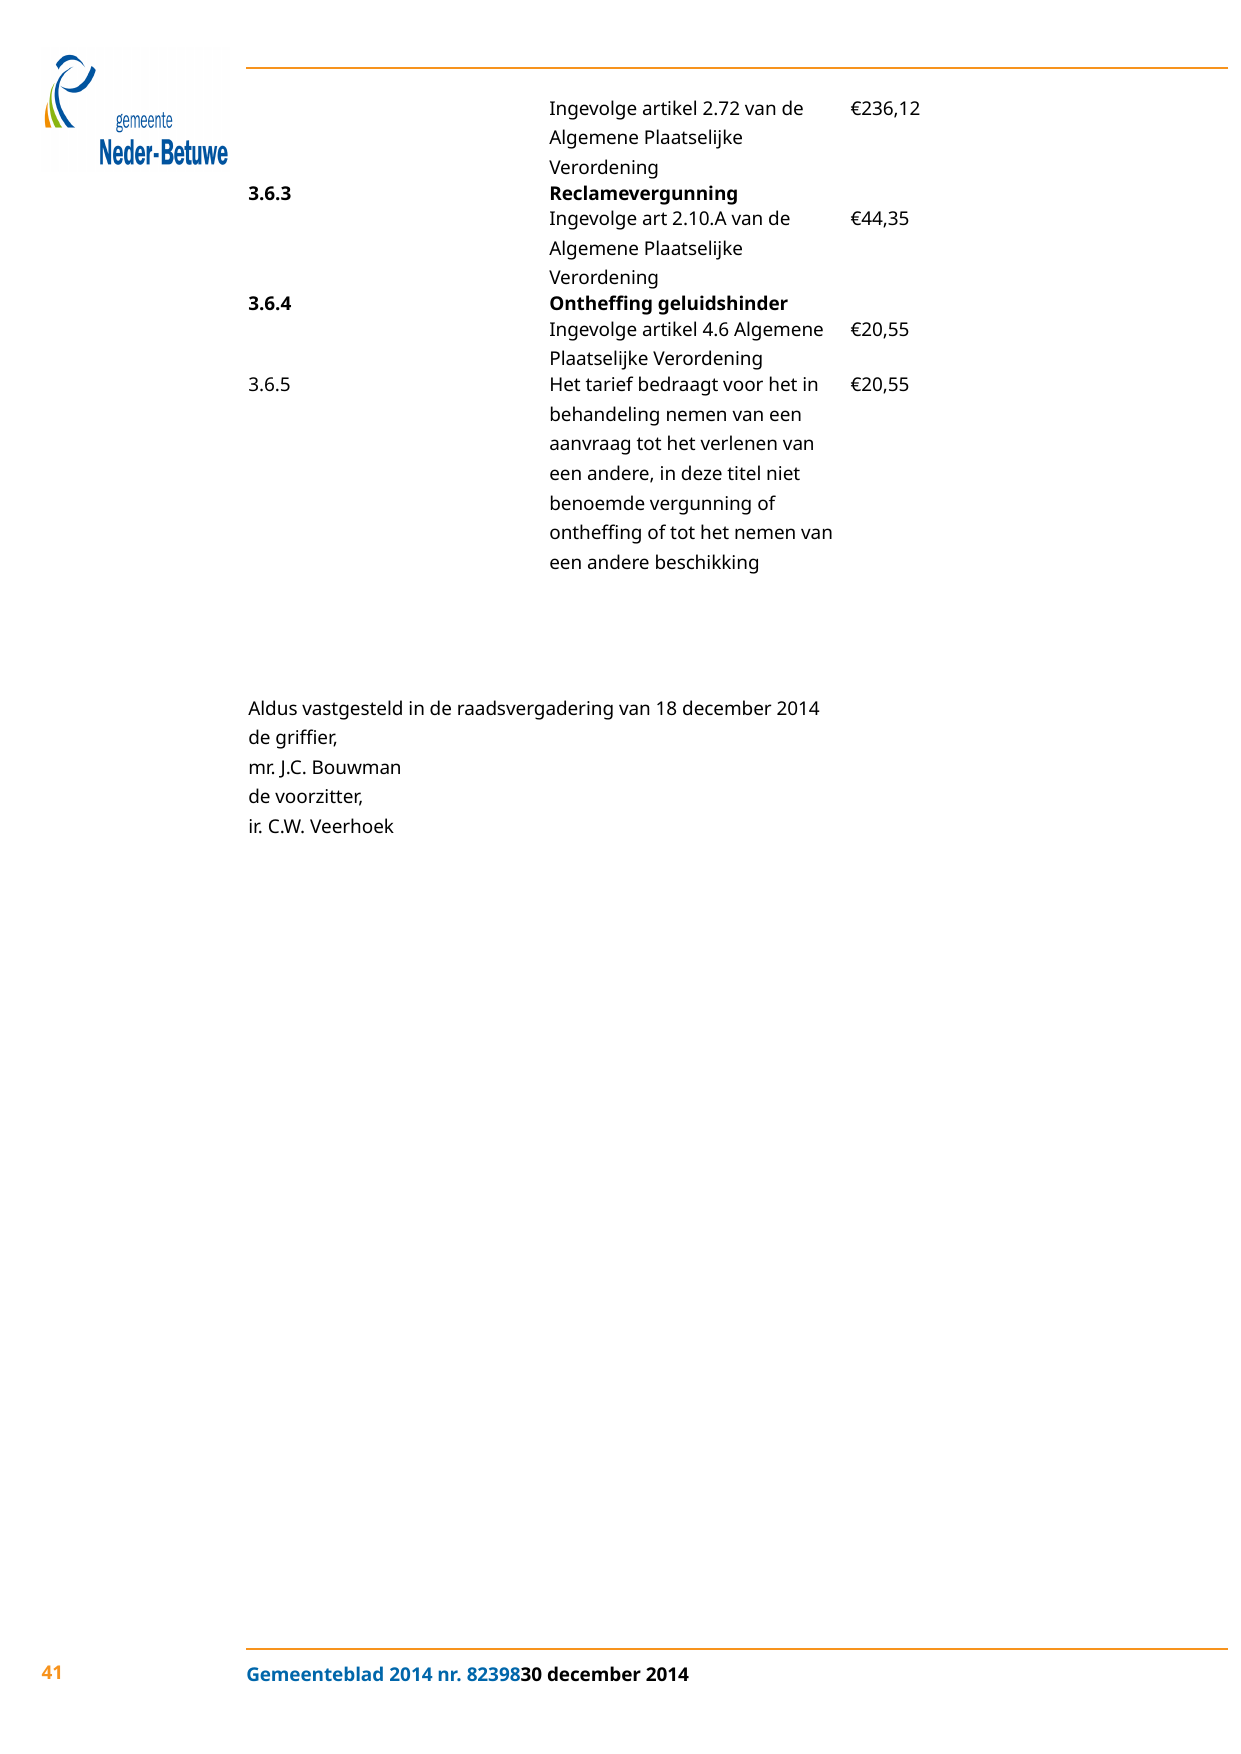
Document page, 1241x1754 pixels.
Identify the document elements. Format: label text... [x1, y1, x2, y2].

table_cell [248, 575, 549, 600]
text ir. C.W. Veerhoek [248, 813, 1152, 839]
table_cell [248, 316, 549, 371]
table_cell €236,12 [850, 95, 1152, 180]
table_cell [850, 290, 1152, 316]
table_cell [248, 205, 549, 290]
table_cell Ontheffing geluidshinder [549, 290, 850, 316]
table_cell 3.6.3 [248, 180, 549, 205]
table_cell Reclamevergunning [549, 180, 850, 205]
table_cell 3.6.4 [248, 290, 549, 316]
table_cell €44,35 [850, 205, 1152, 290]
table_cell 3.6.5 [248, 371, 549, 574]
table_cell €20,55 [850, 316, 1152, 371]
table_cell Ingevolge artikel 2.72 van de Algemene Plaatselijke Verordening [549, 95, 850, 180]
table_cell €20,55 [850, 371, 1152, 574]
table_cell [248, 95, 549, 180]
text mr. J.C. Bouwman [248, 754, 1152, 780]
text de griffier, [248, 724, 1152, 750]
table_cell Ingevolge art 2.10.A van de Algemene Plaatselijke Verordening [549, 205, 850, 290]
table_cell Het tarief bedraagt voor het in behandeling nemen van een aanvraag tot het verlenen van een andere, in deze titel niet benoemde vergunning of ontheffing of tot het nemen van een andere beschikking [549, 371, 850, 574]
text Aldus vastgesteld in de raadsvergadering van 18 december 2014 [248, 695, 1152, 721]
table_cell [850, 180, 1152, 205]
table_cell Ingevolge artikel 4.6 Algemene Plaatselijke Verordening [549, 316, 850, 371]
picture [41, 47, 231, 172]
table_cell [850, 575, 1152, 600]
table_cell [549, 575, 850, 600]
text de voorzitter, [248, 784, 1152, 809]
